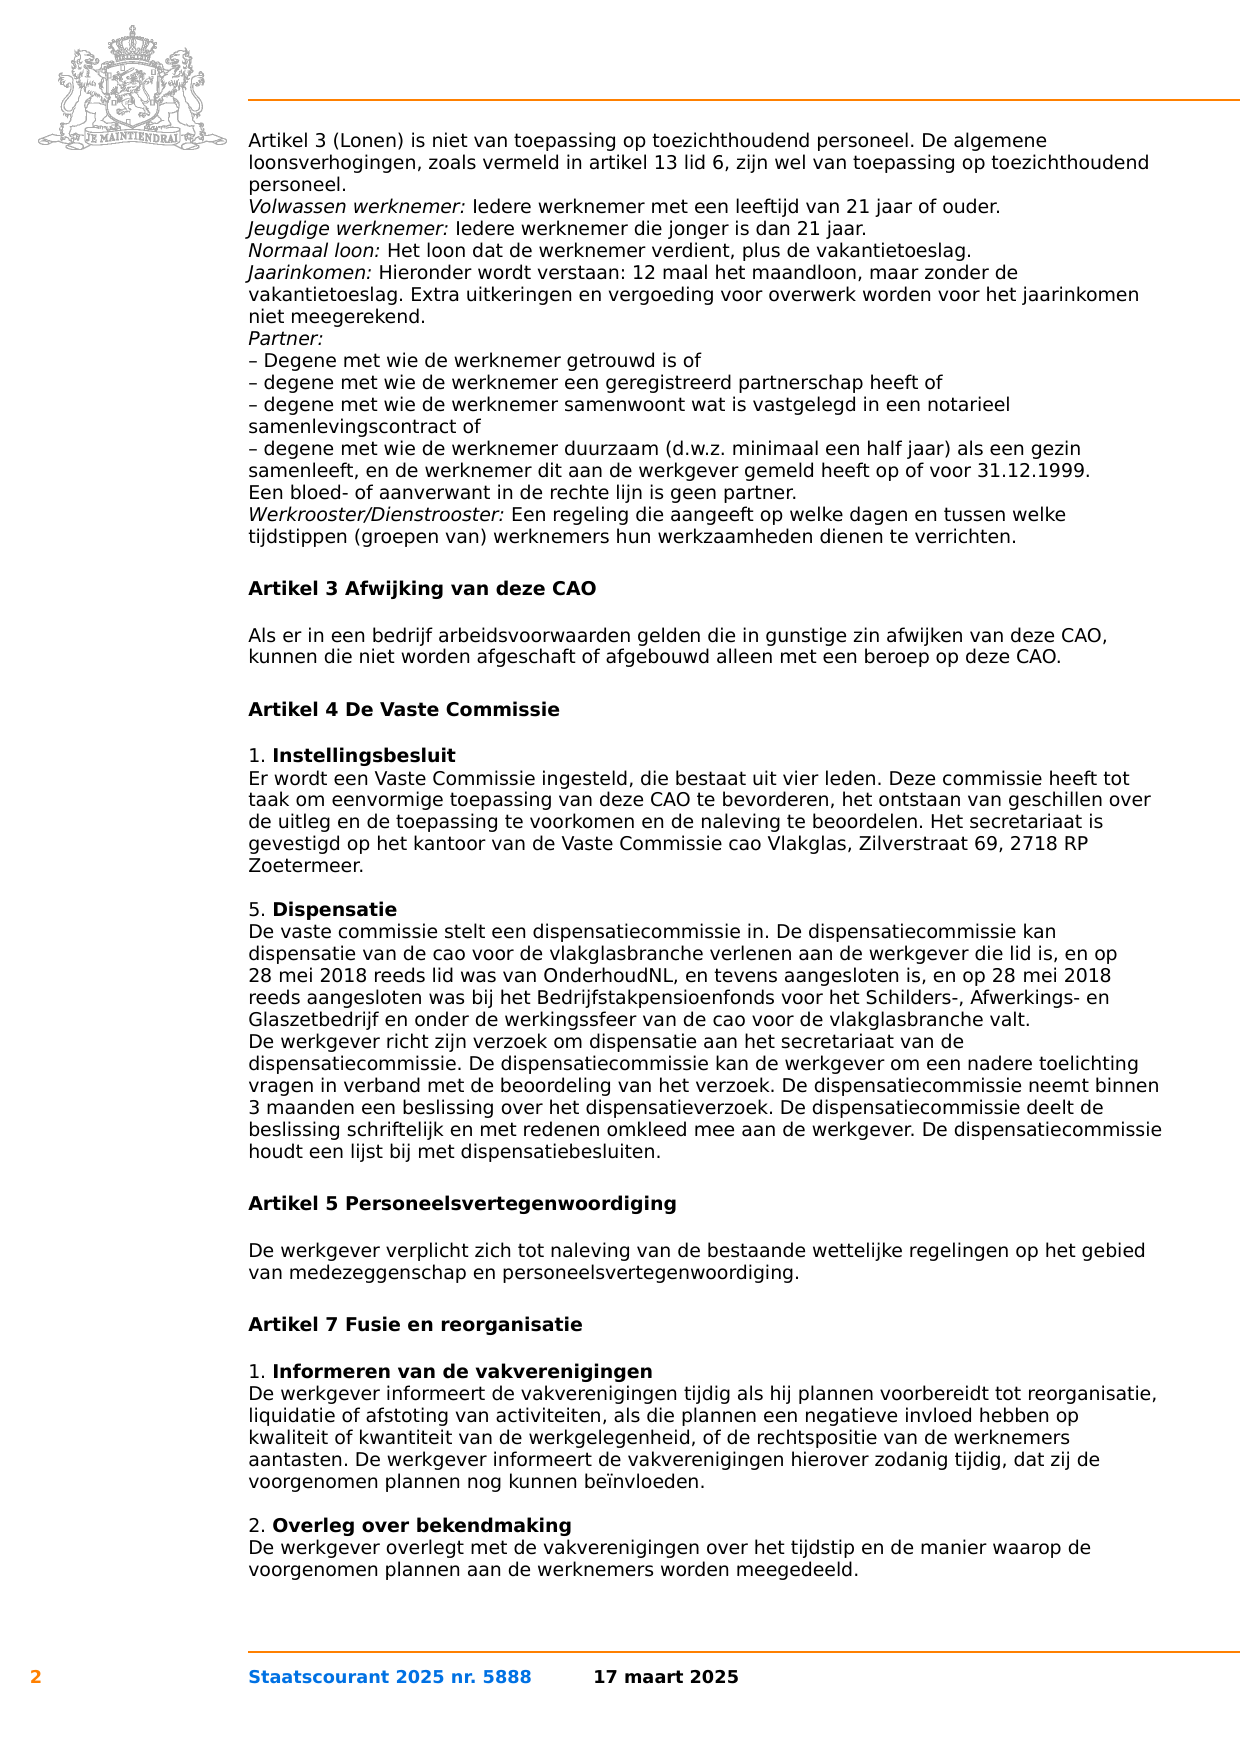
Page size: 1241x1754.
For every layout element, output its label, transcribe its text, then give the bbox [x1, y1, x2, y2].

text 2. Overleg over bekendmaking [248, 1514, 1163, 1537]
text Jeugdige werknemer: Iedere werknemer die jonger is dan 21 jaar. [248, 218, 1163, 240]
subtitle Artikel 3 Afwijking van deze CAO [248, 577, 1163, 599]
text Jaarinkomen: Hieronder wordt verstaan: 12 maal het maandloon, maar zonder de vakantietoeslag. Extra uitkeringen en vergoeding voor overwerk worden voor het jaarinkomen niet meegerekend. [248, 262, 1163, 328]
text De vaste commissie stelt een dispensatiecommissie in. De dispensatiecommissie kan dispensatie van de cao voor de vlakglasbranche verlenen aan de werkgever die lid is, en op 28 mei 2018 reeds lid was van OnderhoudNL, en tevens aangesloten is, en op 28 mei 2018 reeds aangesloten was bij het Bedrijfstakpensioenfonds voor het Schilders-, Afwerkings- en Glaszetbedrijf en onder de werkingssfeer van de cao voor de vlakglasbranche valt. [248, 921, 1163, 1031]
subtitle Artikel 7 Fusie en reorganisatie [248, 1314, 1163, 1336]
text Werkrooster/Dienstrooster: Een regeling die aangeeft op welke dagen en tussen welke tijdstippen (groepen van) werknemers hun werkzaamheden dienen te verrichten. [248, 503, 1163, 547]
text Als er in een bedrijf arbeidsvoorwaarden gelden die in gunstige zin afwijken van deze CAO, kunnen die niet worden afgeschaft of afgebouwd alleen met een beroep op deze CAO. [248, 624, 1163, 668]
text De werkgever overlegt met de vakverenigingen over het tijdstip en de manier waarop de voorgenomen plannen aan de werknemers worden meegedeeld. [248, 1537, 1163, 1581]
text De werkgever informeert de vakverenigingen tijdig als hij plannen voorbereidt tot reorganisatie, liquidatie of afstoting van activiteiten, als die plannen een negatieve invloed hebben op kwaliteit of kwantiteit van de werkgelegenheid, of de rechtspositie van de werknemers aantasten. De werkgever informeert de vakverenigingen hierover zodanig tijdig, dat zij de voorgenomen plannen nog kunnen beïnvloeden. [248, 1383, 1163, 1493]
text Een bloed- of aanverwant in de rechte lijn is geen partner. [248, 482, 1163, 503]
text De werkgever richt zijn verzoek om dispensatie aan het secretariaat van de dispensatiecommissie. De dispensatiecommissie kan de werkgever om een nadere toelichting vragen in verband met de beoordeling van het verzoek. De dispensatiecommissie neemt binnen 3 maanden een beslissing over het dispensatieverzoek. De dispensatiecommissie deelt de beslissing schriftelijk en met redenen omkleed mee aan de werkgever. De dispensatiecommissie houdt een lijst bij met dispensatiebesluiten. [248, 1031, 1163, 1163]
subtitle Artikel 4 De Vaste Commissie [248, 698, 1163, 720]
text Artikel 3 (Lonen) is niet van toepassing op toezichthoudend personeel. De algemene loonsverhogingen, zoals vermeld in artikel 13 lid 6, zijn wel van toepassing op toezichthoudend personeel. [248, 130, 1163, 196]
text De werkgever verplicht zich tot naleving van de bestaande wettelijke regelingen op het gebied van medezeggenschap en personeelsvertegenwoordiging. [248, 1240, 1163, 1284]
text Partner: [248, 328, 1163, 350]
text Normaal loon: Het loon dat de werknemer verdient, plus de vakantietoeslag. [248, 240, 1163, 262]
text – degene met wie de werknemer samenwoont wat is vastgelegd in een notarieel samenlevingscontract of [248, 394, 1163, 438]
text Er wordt een Vaste Commissie ingesteld, die bestaat uit vier leden. Deze commissie heeft tot taak om eenvormige toepassing van deze CAO te bevorderen, het ontstaan van geschillen over de uitleg en de toepassing te voorkomen en de naleving te beoordelen. Het secretariaat is gevestigd op het kantoor van de Vaste Commissie cao Vlakglas, Zilverstraat 69, 2718 RP Zoetermeer. [248, 767, 1163, 877]
subtitle Artikel 5 Personeelsvertegenwoordiging [248, 1193, 1163, 1215]
text – Degene met wie de werknemer getrouwd is of [248, 350, 1163, 372]
text 5. Dispensatie [248, 899, 1163, 921]
text 1. Instellingsbesluit [248, 745, 1163, 767]
text – degene met wie de werknemer duurzaam (d.w.z. minimaal een half jaar) als een gezin samenleeft, en de werknemer dit aan de werkgever gemeld heeft op of voor 31.12.1999. [248, 438, 1163, 482]
picture [38, 25, 227, 150]
text Volwassen werknemer: Iedere werknemer met een leeftijd van 21 jaar of ouder. [248, 196, 1163, 218]
text 1. Informeren van de vakverenigingen [248, 1361, 1163, 1383]
text – degene met wie de werknemer een geregistreerd partnerschap heeft of [248, 372, 1163, 394]
